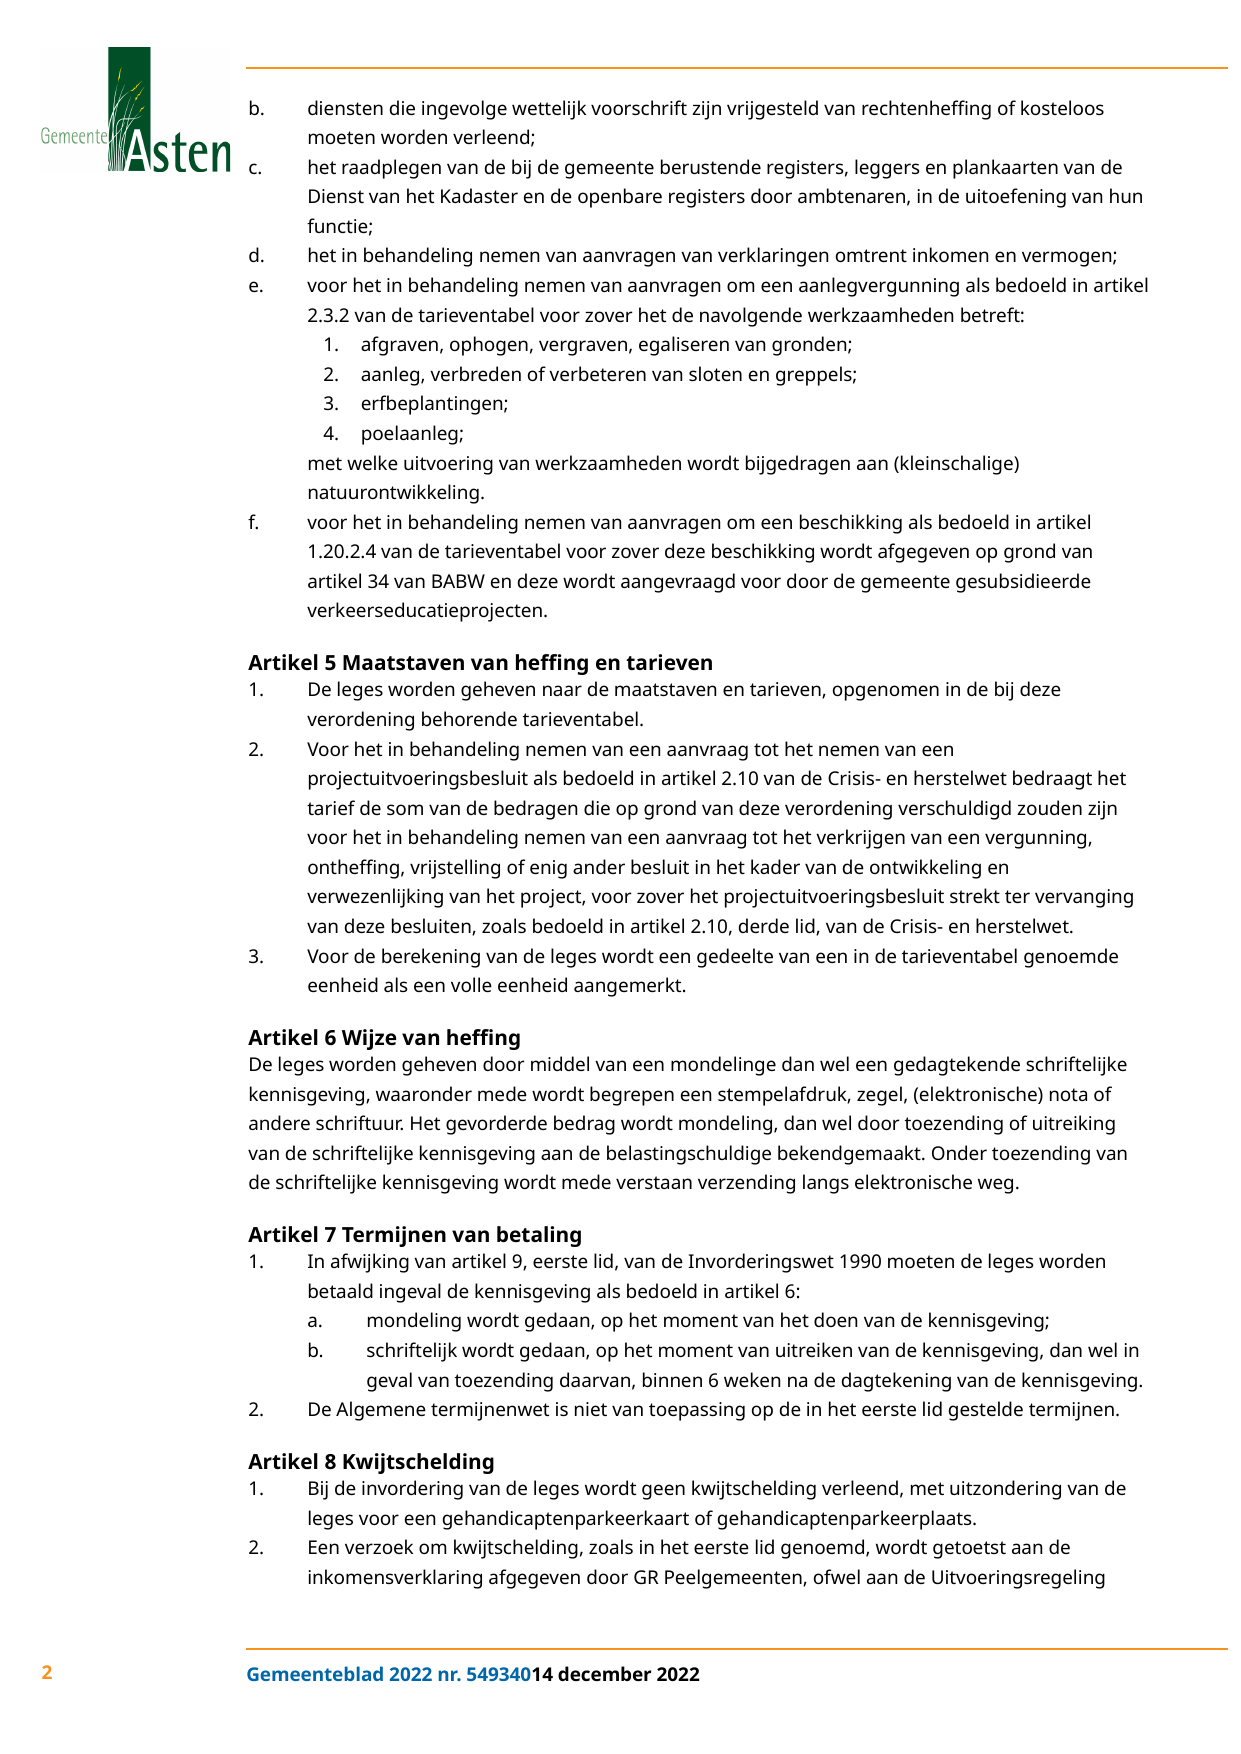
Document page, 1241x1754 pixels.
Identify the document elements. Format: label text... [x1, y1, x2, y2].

list het in behandeling nemen van aanvragen van verklaringen omtrent inkomen en vermogen; [248, 243, 1152, 268]
list met welke uitvoering van werkzaamheden wordt bijgedragen aan (kleinschalige) natuurontwikkeling. [248, 450, 1152, 505]
list schriftelijk wordt gedaan, op het moment van uitreiken van de kennisgeving, dan wel in geval van toezending daarvan, binnen 6 weken na de dagtekening van de kennisgeving. [307, 1337, 1152, 1392]
list aanleg, verbreden of verbeteren van sloten en greppels; [323, 361, 1152, 387]
list voor het in behandeling nemen van aanvragen om een beschikking als bedoeld in artikel 1.20.2.4 van de tarieventabel voor zover deze beschikking wordt afgegeven op grond van artikel 34 van BABW en deze wordt aangevraagd voor door de gemeente gesubsidieerde verkeerseducatieprojecten. [248, 509, 1152, 623]
list Voor het in behandeling nemen van een aanvraag tot het nemen van een projectuitvoeringsbesluit als bedoeld in artikel 2.10 van de Crisis- en herstelwet bedraagt het tarief de som van de bedragen die op grond van deze verordening verschuldigd zouden zijn voor het in behandeling nemen van een aanvraag tot het verkrijgen van een vergunning, ontheffing, vrijstelling of enig ander besluit in het kader van de ontwikkeling en verwezenlijking van het project, voor zover het projectuitvoeringsbesluit strekt ter vervanging van deze besluiten, zoals bedoeld in artikel 2.10, derde lid, van de Crisis- en herstelwet. [248, 736, 1152, 939]
list Een verzoek om kwijtschelding, zoals in het eerste lid genoemd, wordt getoetst aan de inkomensverklaring afgegeven door GR Peelgemeenten, ofwel aan de Uitvoeringsregeling [248, 1534, 1152, 1590]
list De Algemene termijnenwet is niet van toepassing op de in het eerste lid gestelde termijnen. [248, 1396, 1152, 1422]
text Artikel 7 Termijnen van betaling [248, 1220, 1152, 1248]
text Artikel 6 Wijze van heffing [248, 1023, 1152, 1051]
text Artikel 5 Maatstaven van heffing en tarieven [248, 648, 1152, 677]
picture [41, 47, 231, 172]
text De leges worden geheven door middel van een mondelinge dan wel een gedagtekende schriftelijke kennisgeving, waaronder mede wordt begrepen een stempelafdruk, zegel, (elektronische) nota of andere schriftuur. Het gevorderde bedrag wordt mondeling, dan wel door toezending of uitreiking van de schriftelijke kennisgeving aan de belastingschuldige bekendgemaakt. Onder toezending van de schriftelijke kennisgeving wordt mede verstaan verzending langs elektronische weg. [248, 1051, 1152, 1195]
list afgraven, ophogen, vergraven, egaliseren van gronden; [323, 331, 1152, 357]
list het raadplegen van de bij de gemeente berustende registers, leggers en plankaarten van de Dienst van het Kadaster en de openbare registers door ambtenaren, in de uitoefening van hun functie; [248, 154, 1152, 239]
list mondeling wordt gedaan, op het moment van het doen van de kennisgeving; [307, 1308, 1152, 1333]
list erfbeplantingen; [323, 391, 1152, 416]
list Bij de invordering van de leges wordt geen kwijtschelding verleend, met uitzondering van de leges voor een gehandicaptenparkeerkaart of gehandicaptenparkeerplaats. [248, 1475, 1152, 1531]
list voor het in behandeling nemen van aanvragen om een aanlegvergunning als bedoeld in artikel 2.3.2 van de tarieventabel voor zover het de navolgende werkzaamheden betreft: [248, 272, 1152, 328]
list In afwijking van artikel 9, eerste lid, van de Invorderingswet 1990 moeten de leges worden betaald ingeval de kennisgeving als bedoeld in artikel 6: [248, 1248, 1152, 1304]
list poelaanleg; [323, 420, 1152, 446]
text Artikel 8 Kwijtschelding [248, 1447, 1152, 1475]
list Voor de berekening van de leges wordt een gedeelte van een in de tarieventabel genoemde eenheid als een volle eenheid aangemerkt. [248, 943, 1152, 998]
list diensten die ingevolge wettelijk voorschrift zijn vrijgesteld van rechtenheffing of kosteloos moeten worden verleend; [248, 95, 1152, 150]
list De leges worden geheven naar de maatstaven en tarieven, opgenomen in de bij deze verordening behorende tarieventabel. [248, 677, 1152, 732]
